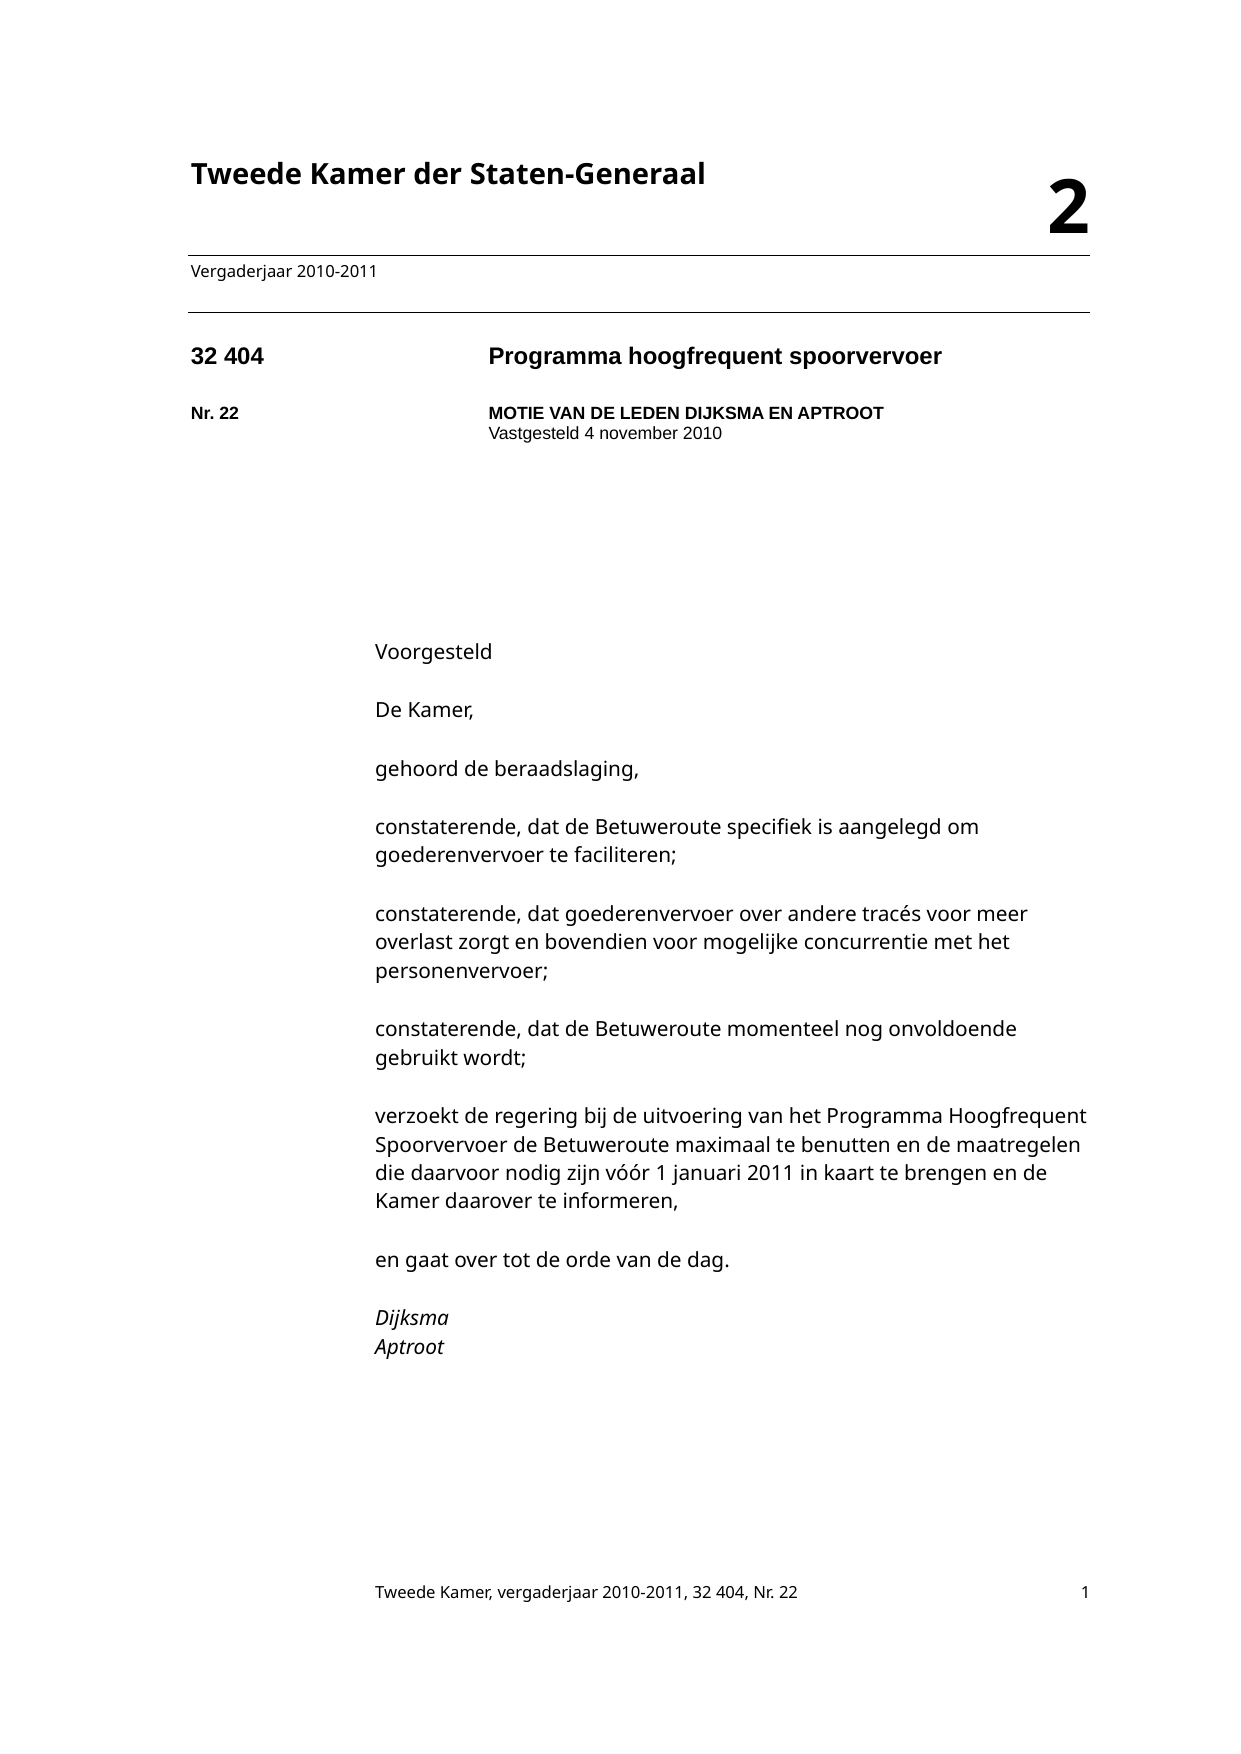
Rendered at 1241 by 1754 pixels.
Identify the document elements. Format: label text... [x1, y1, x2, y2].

table_cell Nr. 22 [188, 399, 485, 518]
table_cell [485, 313, 1090, 339]
text Aptroot [375, 1332, 1090, 1360]
table_cell [188, 313, 485, 339]
text gehoord de beraadslaging, [375, 754, 1090, 782]
table_cell Programma hoogfrequent spoorvervoer [485, 339, 1090, 399]
text verzoekt de regering bij de uitvoering van het Programma Hoogfrequent Spoorvervoer de Betuweroute maximaal te benutten en de maatregelen die daarvoor nodig zijn vóór 1 januari 2011 in kaart te brengen en de Kamer daarover te informeren, [375, 1101, 1090, 1215]
text Voorgesteld [375, 637, 1090, 665]
text en gaat over tot de orde van de dag. [375, 1245, 1090, 1273]
text De Kamer, [375, 695, 1090, 724]
text Dijksma [375, 1303, 1090, 1332]
table_header 2 [910, 150, 1090, 255]
text constaterende, dat de Betuweroute specifiek is aangelegd om goederenvervoer te faciliteren; [375, 812, 1090, 869]
table_cell Vergaderjaar 2010-2011 [188, 256, 485, 312]
table_cell 32 404 [188, 339, 485, 399]
text constaterende, dat goederenvervoer over andere tracés voor meer overlast zorgt en bovendien voor mogelijke concurrentie met het personenvervoer; [375, 899, 1090, 984]
text constaterende, dat de Betuweroute momenteel nog onvoldoende gebruikt wordt; [375, 1014, 1090, 1071]
table_cell [485, 256, 1090, 312]
table_cell MOTIE VAN DE LEDEN DIJKSMA EN APTROOT Vastgesteld 4 november 2010 [485, 399, 1090, 518]
table_header Tweede Kamer der Staten-Generaal [188, 150, 909, 255]
